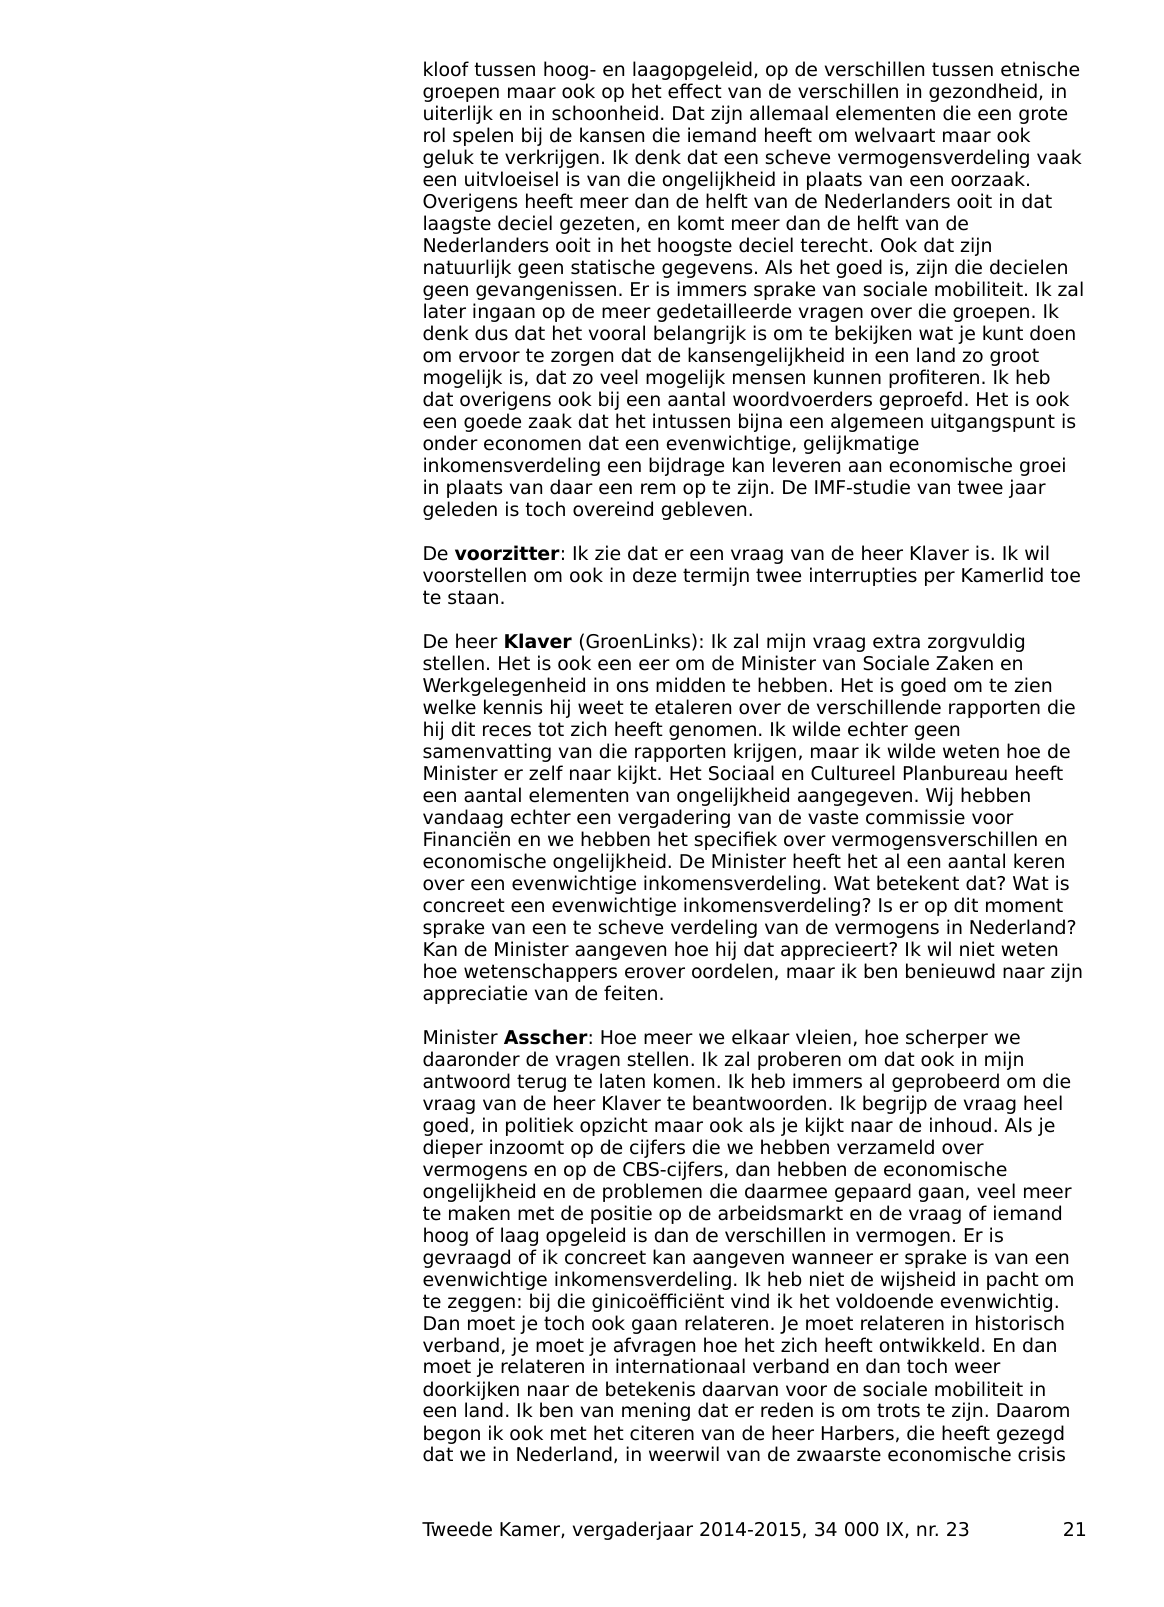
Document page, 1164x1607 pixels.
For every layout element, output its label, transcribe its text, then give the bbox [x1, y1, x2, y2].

text Overigens heeft meer dan de helft van de Nederlanders ooit in dat laagste deciel gezeten, en komt meer dan de helft van de Nederlanders ooit in het hoogste deciel terecht. Ook dat zijn natuurlijk geen statische gegevens. Als het goed is, zijn die decielen geen gevangenissen. Er is immers sprake van sociale mobiliteit. Ik zal later ingaan op de meer gedetailleerde vragen over die groepen. Ik denk dus dat het vooral belangrijk is om te bekijken wat je kunt doen om ervoor te zorgen dat de kansengelijkheid in een land zo groot mogelijk is, dat zo veel mogelijk mensen kunnen profiteren. Ik heb dat overigens ook bij een aantal woordvoerders geproefd. Het is ook een goede zaak dat het intussen bijna een algemeen uitgangspunt is onder economen dat een evenwichtige, gelijkmatige inkomensverdeling een bijdrage kan leveren aan economische groei in plaats van daar een rem op te zijn. De IMF-studie van twee jaar geleden is toch overeind gebleven. [422, 191, 1087, 521]
text kloof tussen hoog- en laagopgeleid, op de verschillen tussen etnische groepen maar ook op het effect van de verschillen in gezondheid, in uiterlijk en in schoonheid. Dat zijn allemaal elementen die een grote rol spelen bij de kansen die iemand heeft om welvaart maar ook geluk te verkrijgen. Ik denk dat een scheve vermogensverdeling vaak een uitvloeisel is van die ongelijkheid in plaats van een oorzaak. [422, 59, 1087, 191]
text De voorzitter: Ik zie dat er een vraag van de heer Klaver is. Ik wil voorstellen om ook in deze termijn twee interrupties per Kamerlid toe te staan. [422, 543, 1087, 609]
text De heer Klaver (GroenLinks): Ik zal mijn vraag extra zorgvuldig stellen. Het is ook een eer om de Minister van Sociale Zaken en Werkgelegenheid in ons midden te hebben. Het is goed om te zien welke kennis hij weet te etaleren over de verschillende rapporten die hij dit reces tot zich heeft genomen. Ik wilde echter geen samenvatting van die rapporten krijgen, maar ik wilde weten hoe de Minister er zelf naar kijkt. Het Sociaal en Cultureel Planbureau heeft een aantal elementen van ongelijkheid aangegeven. Wij hebben vandaag echter een vergadering van de vaste commissie voor Financiën en we hebben het specifiek over vermogensverschillen en economische ongelijkheid. De Minister heeft het al een aantal keren over een evenwichtige inkomensverdeling. Wat betekent dat? Wat is concreet een evenwichtige inkomensverdeling? Is er op dit moment sprake van een te scheve verdeling van de vermogens in Nederland? Kan de Minister aangeven hoe hij dat apprecieert? Ik wil niet weten hoe wetenschappers erover oordelen, maar ik ben benieuwd naar zijn appreciatie van de feiten. [422, 631, 1087, 1004]
text Minister Asscher: Hoe meer we elkaar vleien, hoe scherper we daaronder de vragen stellen. Ik zal proberen om dat ook in mijn antwoord terug te laten komen. Ik heb immers al geprobeerd om die vraag van de heer Klaver te beantwoorden. Ik begrijp de vraag heel goed, in politiek opzicht maar ook als je kijkt naar de inhoud. Als je dieper inzoomt op de cijfers die we hebben verzameld over vermogens en op de CBS-cijfers, dan hebben de economische ongelijkheid en de problemen die daarmee gepaard gaan, veel meer te maken met de positie op de arbeidsmarkt en de vraag of iemand hoog of laag opgeleid is dan de verschillen in vermogen. Er is gevraagd of ik concreet kan aangeven wanneer er sprake is van een evenwichtige inkomensverdeling. Ik heb niet de wijsheid in pacht om te zeggen: bij die ginicoëfficiënt vind ik het voldoende evenwichtig. Dan moet je toch ook gaan relateren. Je moet relateren in historisch verband, je moet je afvragen hoe het zich heeft ontwikkeld. En dan moet je relateren in internationaal verband en dan toch weer doorkijken naar de betekenis daarvan voor de sociale mobiliteit in een land. Ik ben van mening dat er reden is om trots te zijn. Daarom begon ik ook met het citeren van de heer Harbers, die heeft gezegd dat we in Nederland, in weerwil van de zwaarste economische crisis [422, 1027, 1087, 1466]
